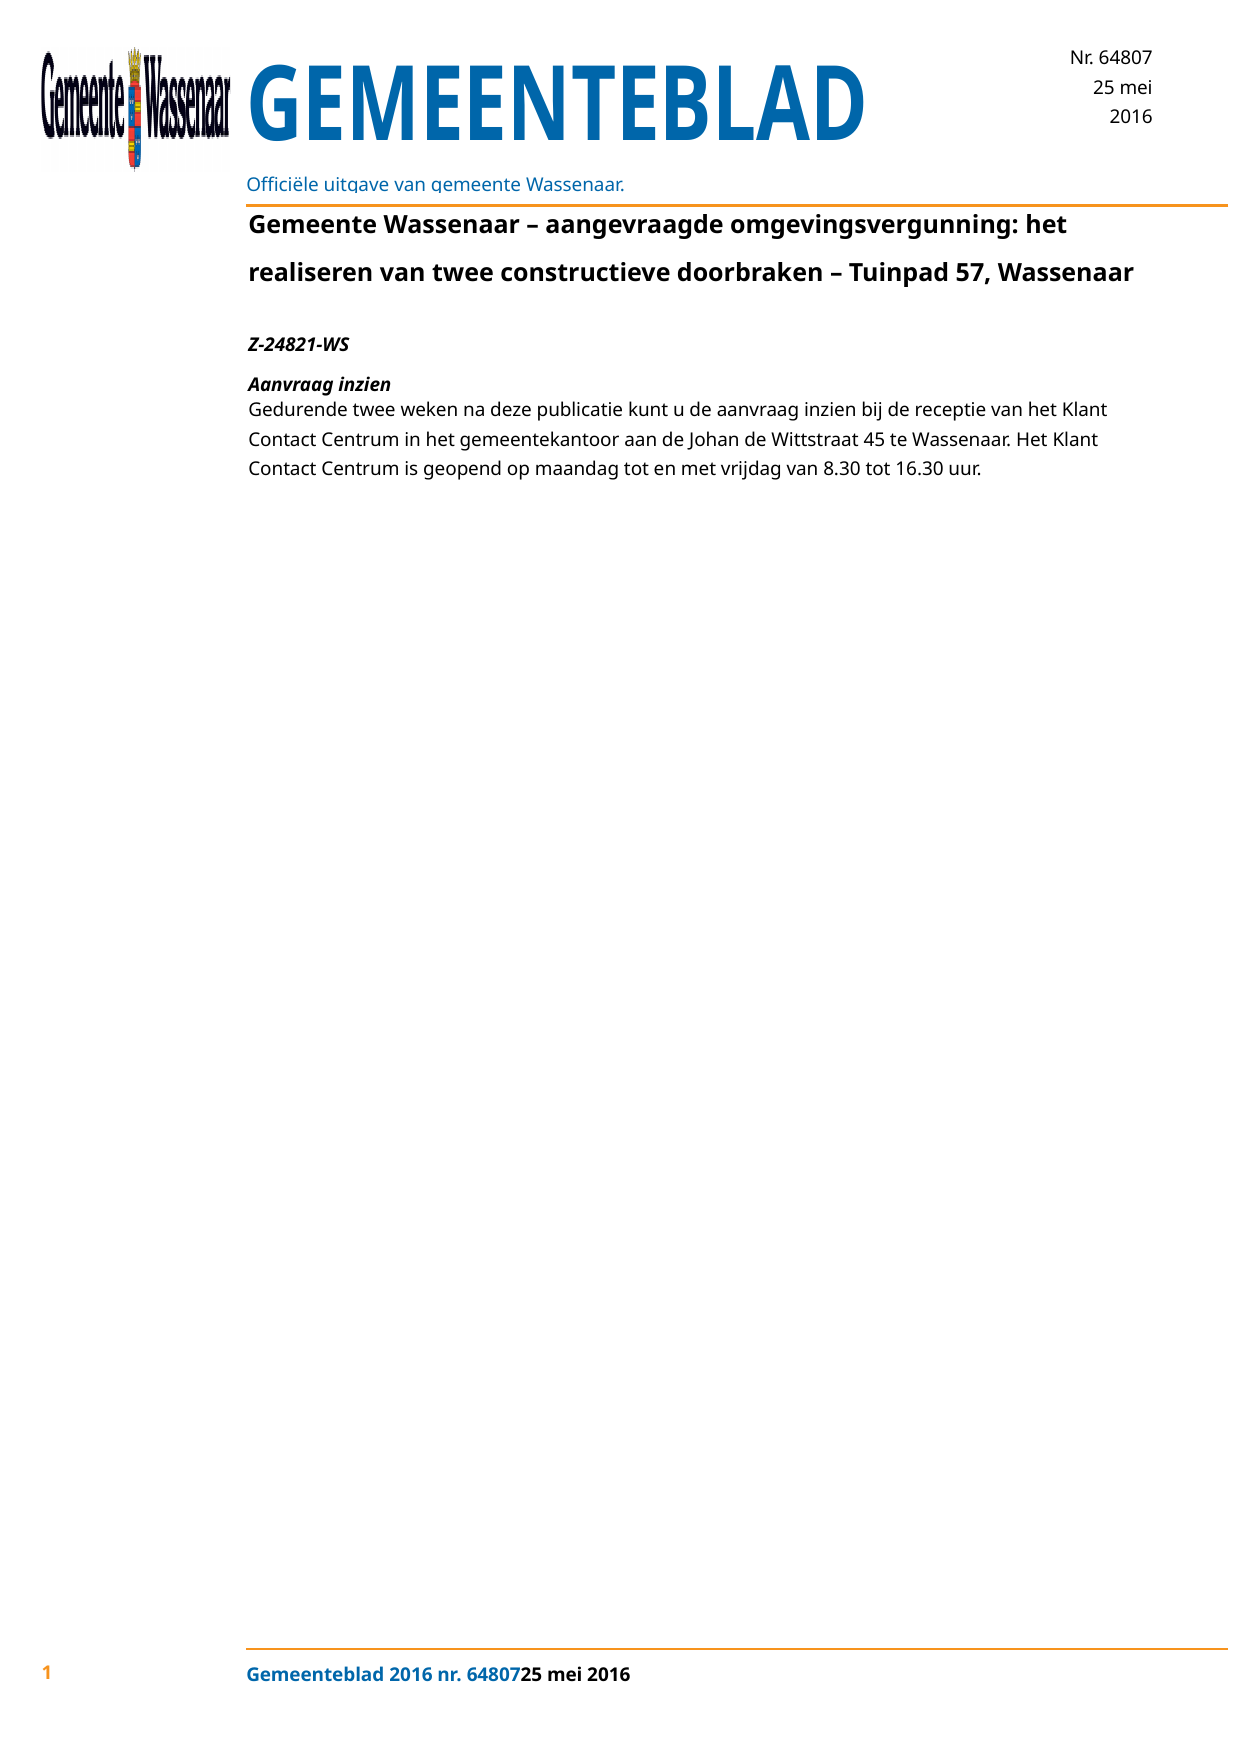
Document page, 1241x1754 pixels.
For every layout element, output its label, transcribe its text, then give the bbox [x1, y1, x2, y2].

text Gemeente Wassenaar – aangevraagde omgevingsvergunning: het realiseren van twee constructieve doorbraken – Tuinpad 57, Wassenaar [248, 207, 1152, 288]
picture [41, 47, 231, 172]
text Aanvraag inzien [248, 371, 1152, 396]
text Z-24821-WS [248, 331, 1152, 357]
text Gedurende twee weken na deze publicatie kunt u de aanvraag inzien bij de receptie van het Klant Contact Centrum in het gemeentekantoor aan de Johan de Wittstraat 45 te Wassenaar. Het Klant Contact Centrum is geopend op maandag tot en met vrijdag van 8.30 tot 16.30 uur. [248, 396, 1152, 481]
